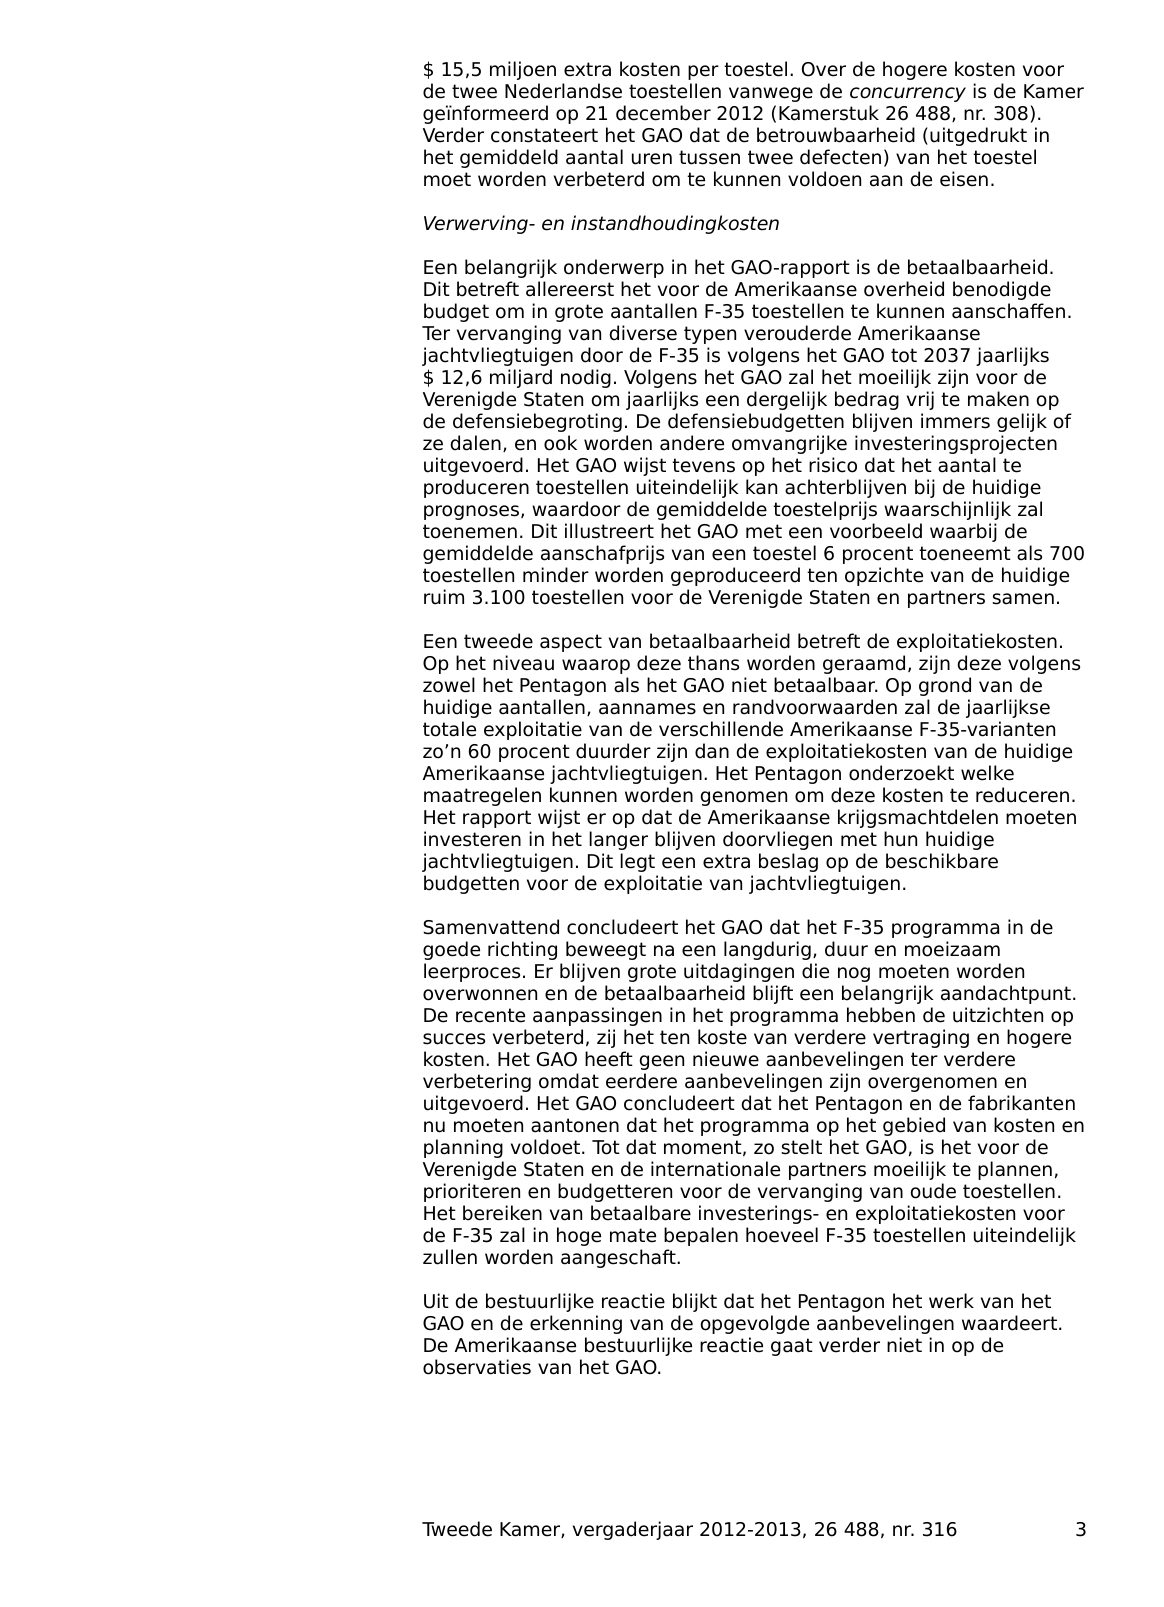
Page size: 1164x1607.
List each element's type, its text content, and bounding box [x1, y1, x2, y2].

text Samenvattend concludeert het GAO dat het F-35 programma in de goede richting beweegt na een langdurig, duur en moeizaam leerproces. Er blijven grote uitdagingen die nog moeten worden overwonnen en de betaalbaarheid blijft een belangrijk aandachtpunt. De recente aanpassingen in het programma hebben de uitzichten op succes verbeterd, zij het ten koste van verdere vertraging en hogere kosten. Het GAO heeft geen nieuwe aanbevelingen ter verdere verbetering omdat eerdere aanbevelingen zijn overgenomen en uitgevoerd. Het GAO concludeert dat het Pentagon en de fabrikanten nu moeten aantonen dat het programma op het gebied van kosten en planning voldoet. Tot dat moment, zo stelt het GAO, is het voor de Verenigde Staten en de internationale partners moeilijk te plannen, prioriteren en budgetteren voor de vervanging van oude toestellen. Het bereiken van betaalbare investerings- en exploitatiekosten voor de F-35 zal in hoge mate bepalen hoeveel F-35 toestellen uiteindelijk zullen worden aangeschaft. [422, 917, 1087, 1269]
text Een tweede aspect van betaalbaarheid betreft de exploitatiekosten. Op het niveau waarop deze thans worden geraamd, zijn deze volgens zowel het Pentagon als het GAO niet betaalbaar. Op grond van de huidige aantallen, aannames en randvoorwaarden zal de jaarlijkse totale exploitatie van de verschillende Amerikaanse F-35-varianten zo’n 60 procent duurder zijn dan de exploitatiekosten van de huidige Amerikaanse jachtvliegtuigen. Het Pentagon onderzoekt welke maatregelen kunnen worden genomen om deze kosten te reduceren. Het rapport wijst er op dat de Amerikaanse krijgsmachtdelen moeten investeren in het langer blijven doorvliegen met hun huidige jachtvliegtuigen. Dit legt een extra beslag op de beschikbare budgetten voor de exploitatie van jachtvliegtuigen. [422, 631, 1087, 895]
text $ 15,5 miljoen extra kosten per toestel. Over de hogere kosten voor de twee Nederlandse toestellen vanwege de concurrency is de Kamer geïnformeerd op 21 december 2012 (Kamerstuk 26 488, nr. 308). Verder constateert het GAO dat de betrouwbaarheid (uitgedrukt in het gemiddeld aantal uren tussen twee defecten) van het toestel moet worden verbeterd om te kunnen voldoen aan de eisen. [422, 59, 1087, 191]
text Een belangrijk onderwerp in het GAO-rapport is de betaalbaarheid. Dit betreft allereerst het voor de Amerikaanse overheid benodigde budget om in grote aantallen F-35 toestellen te kunnen aanschaffen. Ter vervanging van diverse typen verouderde Amerikaanse jachtvliegtuigen door de F-35 is volgens het GAO tot 2037 jaarlijks $ 12,6 miljard nodig. Volgens het GAO zal het moeilijk zijn voor de Verenigde Staten om jaarlijks een dergelijk bedrag vrij te maken op de defensiebegroting. De defensiebudgetten blijven immers gelijk of ze dalen, en ook worden andere omvangrijke investeringsprojecten uitgevoerd. Het GAO wijst tevens op het risico dat het aantal te produceren toestellen uiteindelijk kan achterblijven bij de huidige prognoses, waardoor de gemiddelde toestelprijs waarschijnlijk zal toenemen. Dit illustreert het GAO met een voorbeeld waarbij de gemiddelde aanschafprijs van een toestel 6 procent toeneemt als 700 toestellen minder worden geproduceerd ten opzichte van de huidige ruim 3.100 toestellen voor de Verenigde Staten en partners samen. [422, 257, 1087, 609]
subtitle Verwerving- en instandhoudingkosten [422, 213, 1087, 235]
text Uit de bestuurlijke reactie blijkt dat het Pentagon het werk van het GAO en de erkenning van de opgevolgde aanbevelingen waardeert. De Amerikaanse bestuurlijke reactie gaat verder niet in op de observaties van het GAO. [422, 1291, 1087, 1379]
